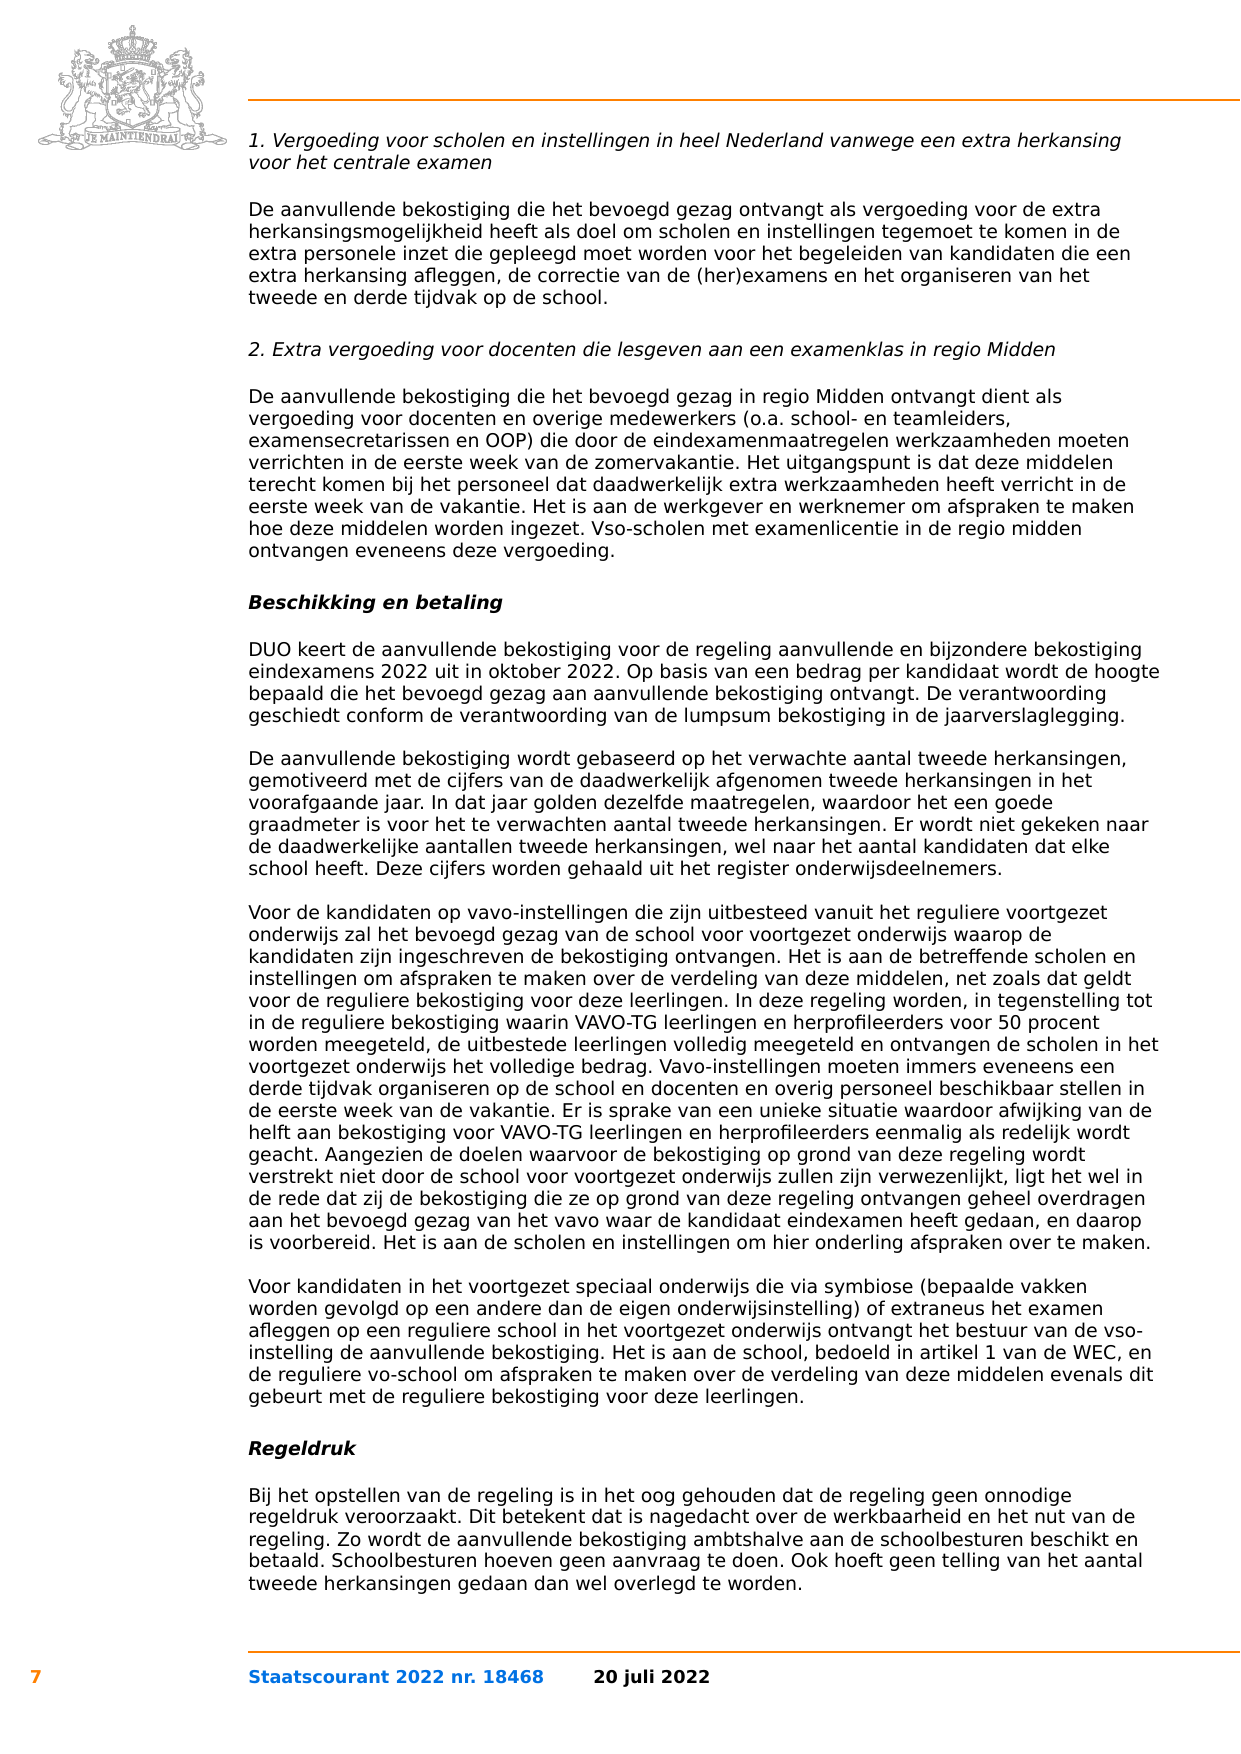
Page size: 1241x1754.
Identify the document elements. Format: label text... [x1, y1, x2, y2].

text Voor de kandidaten op vavo-instellingen die zijn uitbesteed vanuit het reguliere voortgezet onderwijs zal het bevoegd gezag van de school voor voortgezet onderwijs waarop de kandidaten zijn ingeschreven de bekostiging ontvangen. Het is aan de betreffende scholen en instellingen om afspraken te maken over de verdeling van deze middelen, net zoals dat geldt voor de reguliere bekostiging voor deze leerlingen. In deze regeling worden, in tegenstelling tot in de reguliere bekostiging waarin VAVO-TG leerlingen en herprofileerders voor 50 procent worden meegeteld, de uitbestede leerlingen volledig meegeteld en ontvangen de scholen in het voortgezet onderwijs het volledige bedrag. Vavo-instellingen moeten immers eveneens een derde tijdvak organiseren op de school en docenten en overig personeel beschikbaar stellen in de eerste week van de vakantie. Er is sprake van een unieke situatie waardoor afwijking van de helft aan bekostiging voor VAVO-TG leerlingen en herprofileerders eenmalig als redelijk wordt geacht. Aangezien de doelen waarvoor de bekostiging op grond van deze regeling wordt verstrekt niet door de school voor voortgezet onderwijs zullen zijn verwezenlijkt, ligt het wel in de rede dat zij de bekostiging die ze op grond van deze regeling ontvangen geheel overdragen aan het bevoegd gezag van het vavo waar de kandidaat eindexamen heeft gedaan, en daarop is voorbereid. Het is aan de scholen en instellingen om hier onderling afspraken over te maken. [248, 902, 1163, 1254]
text De aanvullende bekostiging die het bevoegd gezag ontvangt als vergoeding voor de extra herkansingsmogelijkheid heeft als doel om scholen en instellingen tegemoet te komen in de extra personele inzet die gepleegd moet worden voor het begeleiden van kandidaten die een extra herkansing afleggen, de correctie van de (her)examens en het organiseren van het tweede en derde tijdvak op de school. [248, 199, 1163, 309]
text Bij het opstellen van de regeling is in het oog gehouden dat de regeling geen onnodige regeldruk veroorzaakt. Dit betekent dat is nagedacht over de werkbaarheid en het nut van de regeling. Zo wordt de aanvullende bekostiging ambtshalve aan de schoolbesturen beschikt en betaald. Schoolbesturen hoeven geen aanvraag te doen. Ook hoeft geen telling van het aantal tweede herkansingen gedaan dan wel overlegd te worden. [248, 1484, 1163, 1594]
text DUO keert de aanvullende bekostiging voor de regeling aanvullende en bijzondere bekostiging eindexamens 2022 uit in oktober 2022. Op basis van een bedrag per kandidaat wordt de hoogte bepaald die het bevoegd gezag aan aanvullende bekostiging ontvangt. De verantwoording geschiedt conform de verantwoording van de lumpsum bekostiging in de jaarverslaglegging. [248, 638, 1163, 726]
subtitle Regeldruk [248, 1437, 1163, 1459]
subtitle 2. Extra vergoeding voor docenten die lesgeven aan een examenklas in regio Midden [248, 339, 1163, 361]
picture [38, 25, 227, 150]
subtitle 1. Vergoeding voor scholen en instellingen in heel Nederland vanwege een extra herkansing voor het centrale examen [248, 130, 1163, 174]
text De aanvullende bekostiging die het bevoegd gezag in regio Midden ontvangt dient als vergoeding voor docenten en overige medewerkers (o.a. school- en teamleiders, examensecretarissen en OOP) die door de eindexamenmaatregelen werkzaamheden moeten verrichten in de eerste week van de zomervakantie. Het uitgangspunt is dat deze middelen terecht komen bij het personeel dat daadwerkelijk extra werkzaamheden heeft verricht in de eerste week van de vakantie. Het is aan de werkgever en werknemer om afspraken te maken hoe deze middelen worden ingezet. Vso-scholen met examenlicentie in de regio midden ontvangen eveneens deze vergoeding. [248, 386, 1163, 562]
subtitle Beschikking en betaling [248, 592, 1163, 613]
text De aanvullende bekostiging wordt gebaseerd op het verwachte aantal tweede herkansingen, gemotiveerd met de cijfers van de daadwerkelijk afgenomen tweede herkansingen in het voorafgaande jaar. In dat jaar golden dezelfde maatregelen, waardoor het een goede graadmeter is voor het te verwachten aantal tweede herkansingen. Er wordt niet gekeken naar de daadwerkelijke aantallen tweede herkansingen, wel naar het aantal kandidaten dat elke school heeft. Deze cijfers worden gehaald uit het register onderwijsdeelnemers. [248, 748, 1163, 880]
text Voor kandidaten in het voortgezet speciaal onderwijs die via symbiose (bepaalde vakken worden gevolgd op een andere dan de eigen onderwijsinstelling) of extraneus het examen afleggen op een reguliere school in het voortgezet onderwijs ontvangt het bestuur van de vso-instelling de aanvullende bekostiging. Het is aan de school, bedoeld in artikel 1 van de WEC, en de reguliere vo-school om afspraken te maken over de verdeling van deze middelen evenals dit gebeurt met de reguliere bekostiging voor deze leerlingen. [248, 1276, 1163, 1407]
